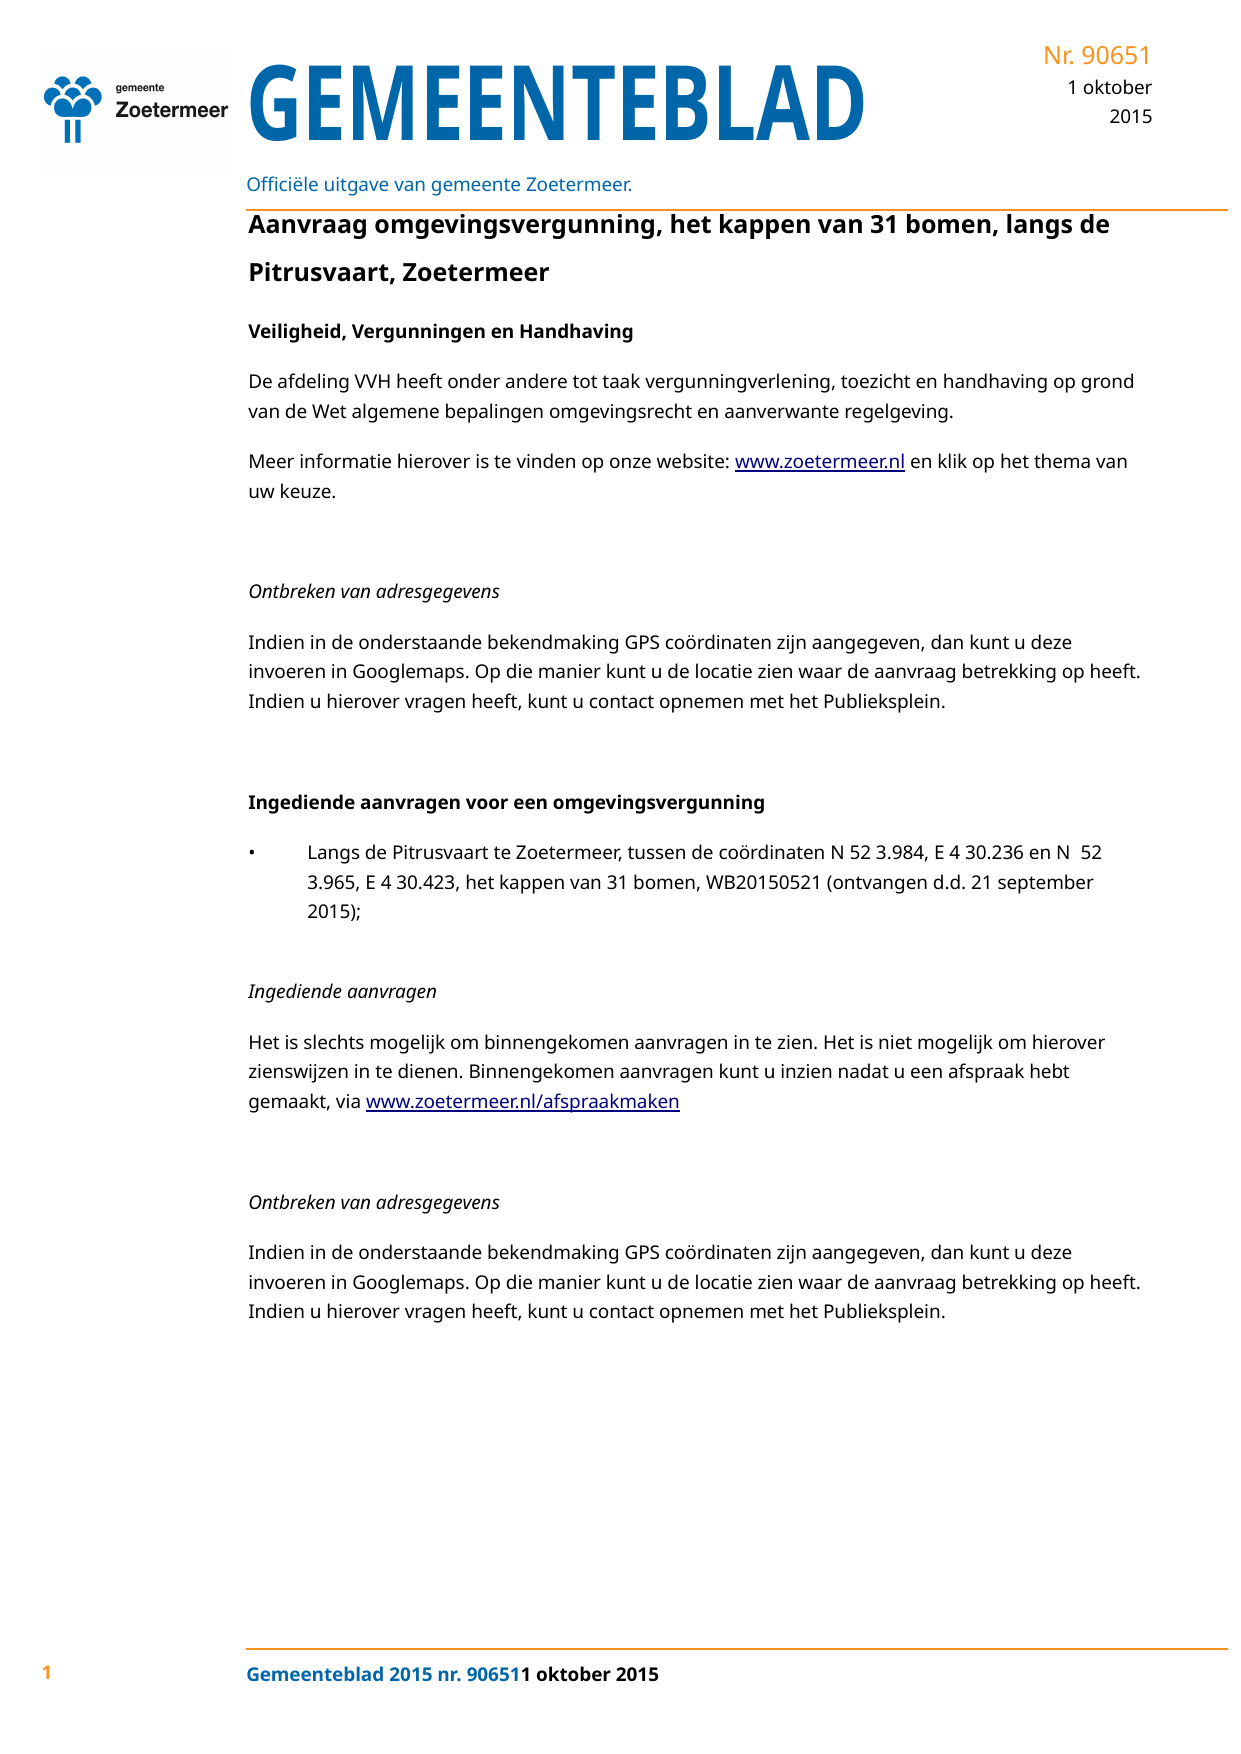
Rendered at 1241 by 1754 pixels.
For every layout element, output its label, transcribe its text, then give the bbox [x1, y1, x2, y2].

text Ingediende aanvragen [248, 979, 1152, 1004]
text Het is slechts mogelijk om binnengekomen aanvragen in te zien. Het is niet mogelijk om hierover zienswijzen in te dienen. Binnengekomen aanvragen kunt u inzien nadat u een afspraak hebt gemaakt, via www.zoetermeer.nl/afspraakmaken [248, 1029, 1152, 1114]
text Indien in de onderstaande bekendmaking GPS coördinaten zijn aangegeven, dan kunt u deze invoeren in Googlemaps. Op die manier kunt u de locatie zien waar de aanvraag betrekking op heeft. Indien u hierover vragen heeft, kunt u contact opnemen met het Publieksplein. [248, 629, 1152, 714]
text Indien in de onderstaande bekendmaking GPS coördinaten zijn aangegeven, dan kunt u deze invoeren in Googlemaps. Op die manier kunt u de locatie zien waar de aanvraag betrekking op heeft. Indien u hierover vragen heeft, kunt u contact opnemen met het Publieksplein. [248, 1239, 1152, 1324]
text Meer informatie hierover is te vinden op onze website: www.zoetermeer.nl en klik op het thema van uw keuze. [248, 448, 1152, 504]
text Veiligheid, Vergunningen en Handhaving [248, 318, 1152, 344]
list Langs de Pitrusvaart te Zoetermeer, tussen de coördinaten N 52 3.984, E 4 30.236 en N 52 3.965, E 4 30.423, het kappen van 31 bomen, WB20150521 (ontvangen d.d. 21 september 2015); [248, 839, 1152, 924]
text De afdeling VVH heeft onder andere tot taak vergunningverlening, toezicht en handhaving op grond van de Wet algemene bepalingen omgevingsrecht en aanverwante regelgeving. [248, 368, 1152, 424]
text Aanvraag omgevingsvergunning, het kappen van 31 bomen, langs de Pitrusvaart, Zoetermeer [248, 211, 1152, 288]
text Ontbreken van adresgegevens [248, 579, 1152, 604]
text Ontbreken van adresgegevens [248, 1189, 1152, 1215]
picture [41, 47, 231, 172]
text Ingediende aanvragen voor een omgevingsvergunning [248, 789, 1152, 815]
